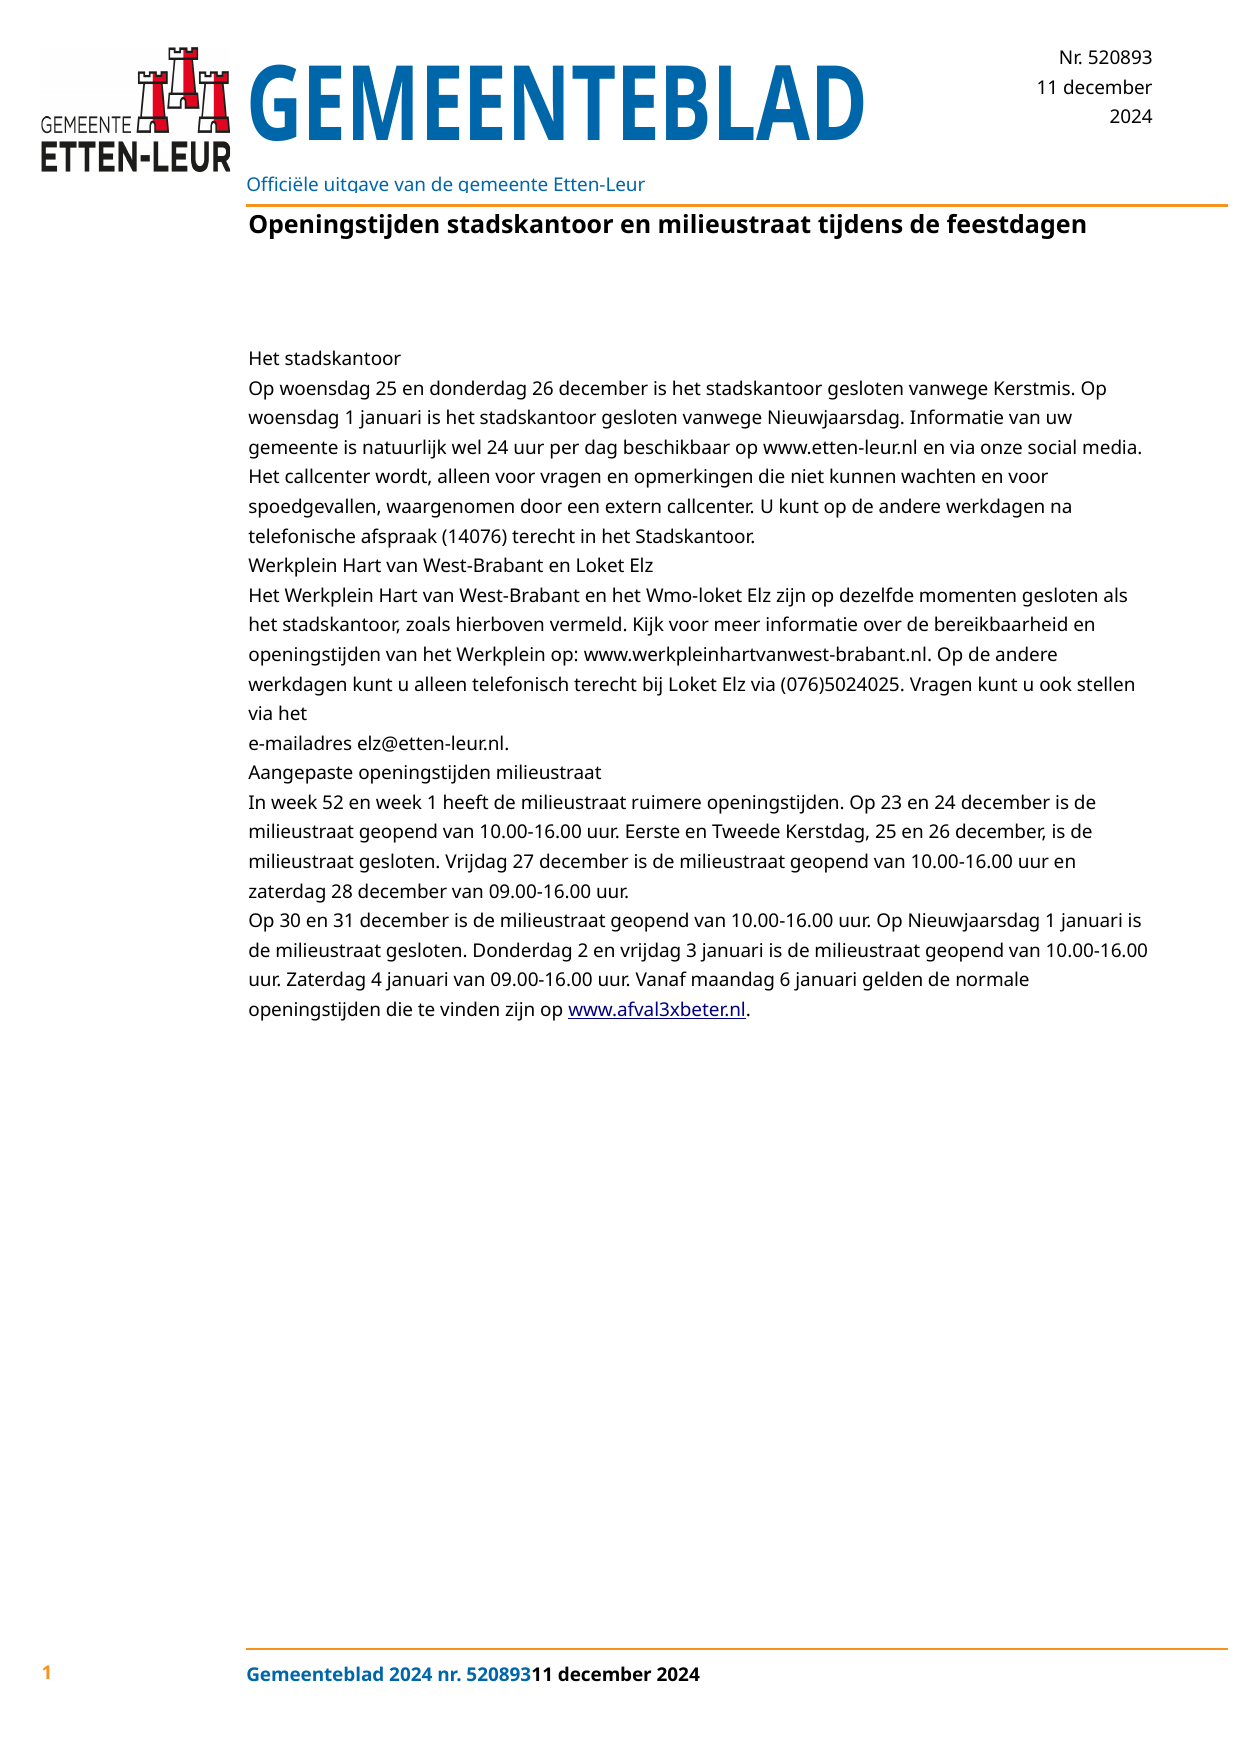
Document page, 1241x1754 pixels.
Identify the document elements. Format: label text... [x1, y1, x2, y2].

text e-mailadres elz@etten-leur.nl. [248, 730, 1152, 756]
text Openingstijden stadskantoor en milieustraat tijdens de feestdagen [248, 207, 1152, 241]
text Het stadskantoor [248, 345, 1152, 371]
picture [41, 47, 231, 172]
text In week 52 en week 1 heeft de milieustraat ruimere openingstijden. Op 23 en 24 december is de milieustraat geopend van 10.00-16.00 uur. Eerste en Tweede Kerstdag, 25 en 26 december, is de milieustraat gesloten. Vrijdag 27 december is de milieustraat geopend van 10.00-16.00 uur en zaterdag 28 december van 09.00-16.00 uur. [248, 789, 1152, 903]
text Het Werkplein Hart van West-Brabant en het Wmo-loket Elz zijn op dezelfde momenten gesloten als het stadskantoor, zoals hierboven vermeld. Kijk voor meer informatie over de bereikbaarheid en openingstijden van het Werkplein op: www.werkpleinhartvanwest-brabant.nl. Op de andere werkdagen kunt u alleen telefonisch terecht bij Loket Elz via (076)5024025. Vragen kunt u ook stellen via het [248, 582, 1152, 726]
text Aangepaste openingstijden milieustraat [248, 759, 1152, 785]
text Op 30 en 31 december is de milieustraat geopend van 10.00-16.00 uur. Op Nieuwjaarsdag 1 januari is de milieustraat gesloten. Donderdag 2 en vrijdag 3 januari is de milieustraat geopend van 10.00-16.00 uur. Zaterdag 4 januari van 09.00-16.00 uur. Vanaf maandag 6 januari gelden de normale openingstijden die te vinden zijn op www.afval3xbeter.nl. [248, 907, 1152, 1022]
text Op woensdag 25 en donderdag 26 december is het stadskantoor gesloten vanwege Kerstmis. Op woensdag 1 januari is het stadskantoor gesloten vanwege Nieuwjaarsdag. Informatie van uw gemeente is natuurlijk wel 24 uur per dag beschikbaar op www.etten-leur.nl en via onze social media. Het callcenter wordt, alleen voor vragen en opmerkingen die niet kunnen wachten en voor spoedgevallen, waargenomen door een extern callcenter. U kunt op de andere werkdagen na telefonische afspraak (14076) terecht in het Stadskantoor. [248, 375, 1152, 548]
text Werkplein Hart van West-Brabant en Loket Elz [248, 552, 1152, 578]
